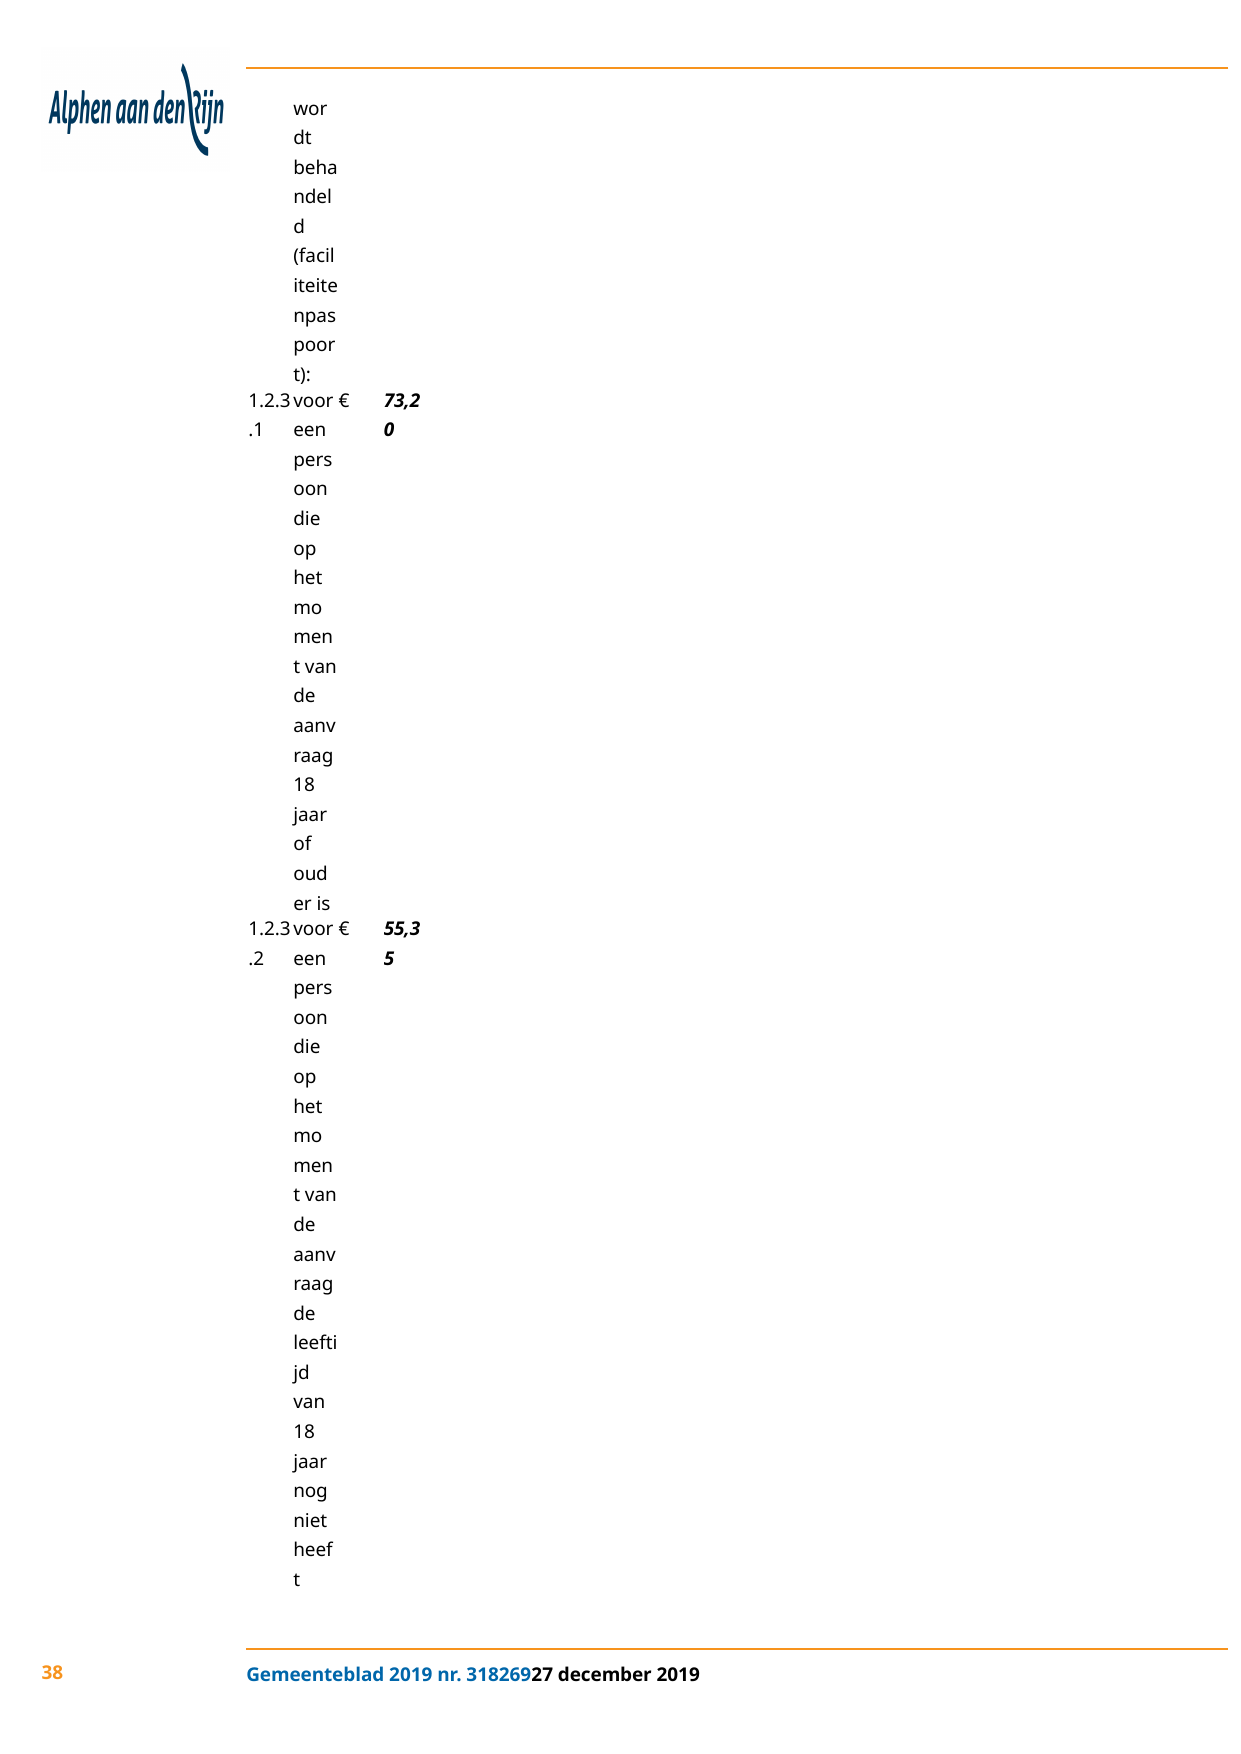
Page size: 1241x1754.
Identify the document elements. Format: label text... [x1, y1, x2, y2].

table_cell 55,35 [384, 915, 429, 1592]
table_cell voor een persoon die op het moment van de aanvraag 18 jaar of ouder is [293, 387, 338, 915]
table_cell wordt behandeld (faciliteitenpaspoort): [293, 95, 338, 387]
table_cell € [338, 915, 383, 1592]
table_cell voor een persoon die op het moment van de aanvraag de leeftijd van 18 jaar nog niet heeft [293, 915, 338, 1592]
table_cell [248, 95, 293, 387]
picture [41, 47, 231, 172]
table_cell 1.2.3.2 [248, 915, 293, 1592]
table_cell [384, 95, 429, 387]
table_cell 1.2.3.1 [248, 387, 293, 915]
table_cell 73,20 [384, 387, 429, 915]
table_cell [338, 95, 383, 387]
table_cell € [338, 387, 383, 915]
